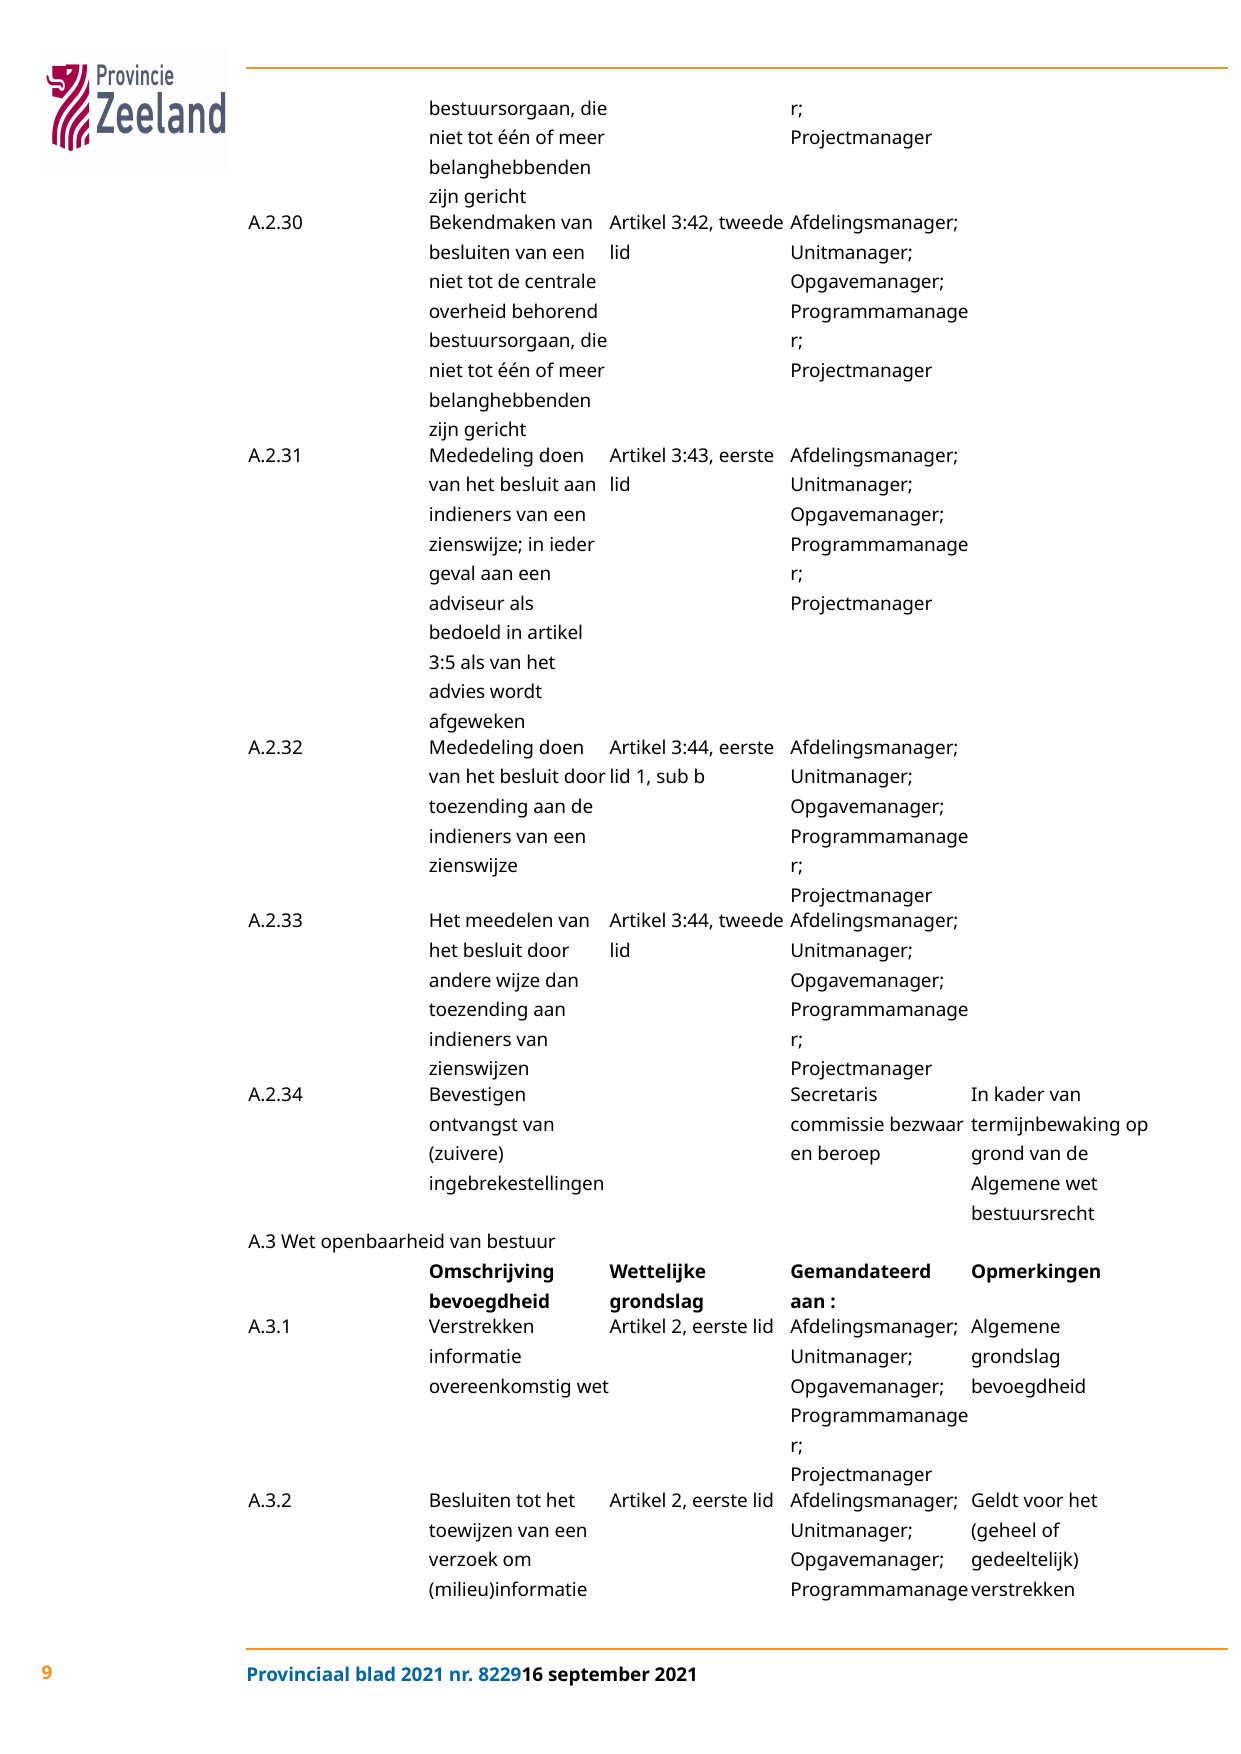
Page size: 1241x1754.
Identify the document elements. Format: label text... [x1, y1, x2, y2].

table_cell [971, 209, 1152, 442]
table_cell r; Projectmanager [790, 95, 971, 209]
table_cell Afdelingsmanager; Unitmanager; Opgavemanager; Programmamanager; Projectmanager [790, 209, 971, 442]
table_cell ­ [609, 1081, 790, 1225]
table_header Wettelijke grondslag [609, 1258, 790, 1314]
table_cell Afdelingsmanager; Unitmanager; Opgavemanager; Programmamanager; Projectmanager [790, 442, 971, 734]
table_cell Verstrekken informatie overeenkomstig wet [429, 1314, 609, 1487]
table_cell Mededeling doen van het besluit door toezending aan de indieners van een zienswijze [429, 734, 609, 908]
table_cell Artikel 3:43, eerste lid [609, 442, 790, 734]
table_cell [609, 95, 790, 209]
table_cell A.2.32 [248, 734, 429, 908]
table_cell Afdelingsmanager; Unitmanager; Opgavemanager; Programmamanager; Projectmanager [790, 1314, 971, 1487]
table_cell [971, 95, 1152, 209]
table_cell Artikel 2, eerste lid [609, 1487, 790, 1602]
table_cell Artikel 3:44, tweede lid [609, 908, 790, 1081]
table_cell Afdelingsmanager; Unitmanager; Opgavemanager; Programmamanager; Projectmanager [790, 734, 971, 908]
table_cell Mededeling doen van het besluit aan indieners van een zienswijze; in ieder geval aan een adviseur als bedoeld in artikel 3:5 als van het advies wordt afgeweken [429, 442, 609, 734]
table_header Omschrijving bevoegdheid [429, 1258, 609, 1314]
table_cell Artikel 2, eerste lid [609, 1314, 790, 1487]
table_cell Afdelingsmanager; Unitmanager; Opgavemanager; Programmamanage [790, 1487, 971, 1602]
table_cell A.3.1 [248, 1314, 429, 1487]
table_cell Artikel 3:42, tweede lid [609, 209, 790, 442]
table_cell Geldt voor het (geheel of gedeeltelijk) verstrekken [971, 1487, 1152, 1602]
picture [41, 47, 231, 172]
table_header Opmerkingen [971, 1258, 1152, 1314]
table_cell Afdelingsmanager; Unitmanager; Opgavemanager; Programmamanager; Projectmanager [790, 908, 971, 1081]
table_header [248, 1258, 429, 1314]
table_cell [248, 95, 429, 209]
table_cell Bekendmaken van besluiten van een niet tot de centrale overheid behorend bestuursorgaan, die niet tot één of meer belanghebbenden zijn gericht [429, 209, 609, 442]
table_cell Secretaris commissie bezwaar en beroep [790, 1081, 971, 1225]
table_cell ­ [971, 734, 1152, 908]
text A.3 Wet openbaarheid van bestuur [248, 1229, 1152, 1254]
table_cell Het meedelen van het besluit door andere wijze dan toezending aan indieners van zienswijzen [429, 908, 609, 1081]
table_cell A.2.30 [248, 209, 429, 442]
table_cell A.3.2 [248, 1487, 429, 1602]
table_cell Algemene grondslag bevoegdheid [971, 1314, 1152, 1487]
table_cell A.2.33 [248, 908, 429, 1081]
table_cell bestuursorgaan, die niet tot één of meer belanghebbenden zijn gericht [429, 95, 609, 209]
table_cell A.2.34 [248, 1081, 429, 1225]
table_cell Besluiten tot het toewijzen van een verzoek om (milieu)informatie [429, 1487, 609, 1602]
table_cell [971, 442, 1152, 734]
table_cell Artikel 3:44, eerste lid 1, sub b [609, 734, 790, 908]
table_cell A.2.31 [248, 442, 429, 734]
table_cell Bevestigen ontvangst van (zuivere) ingebrekestellingen [429, 1081, 609, 1225]
table_cell ­ [971, 908, 1152, 1081]
table_header Gemandateerd aan : [790, 1258, 971, 1314]
table_cell In kader van termijnbewaking op grond van de Algemene wet bestuursrecht [971, 1081, 1152, 1225]
